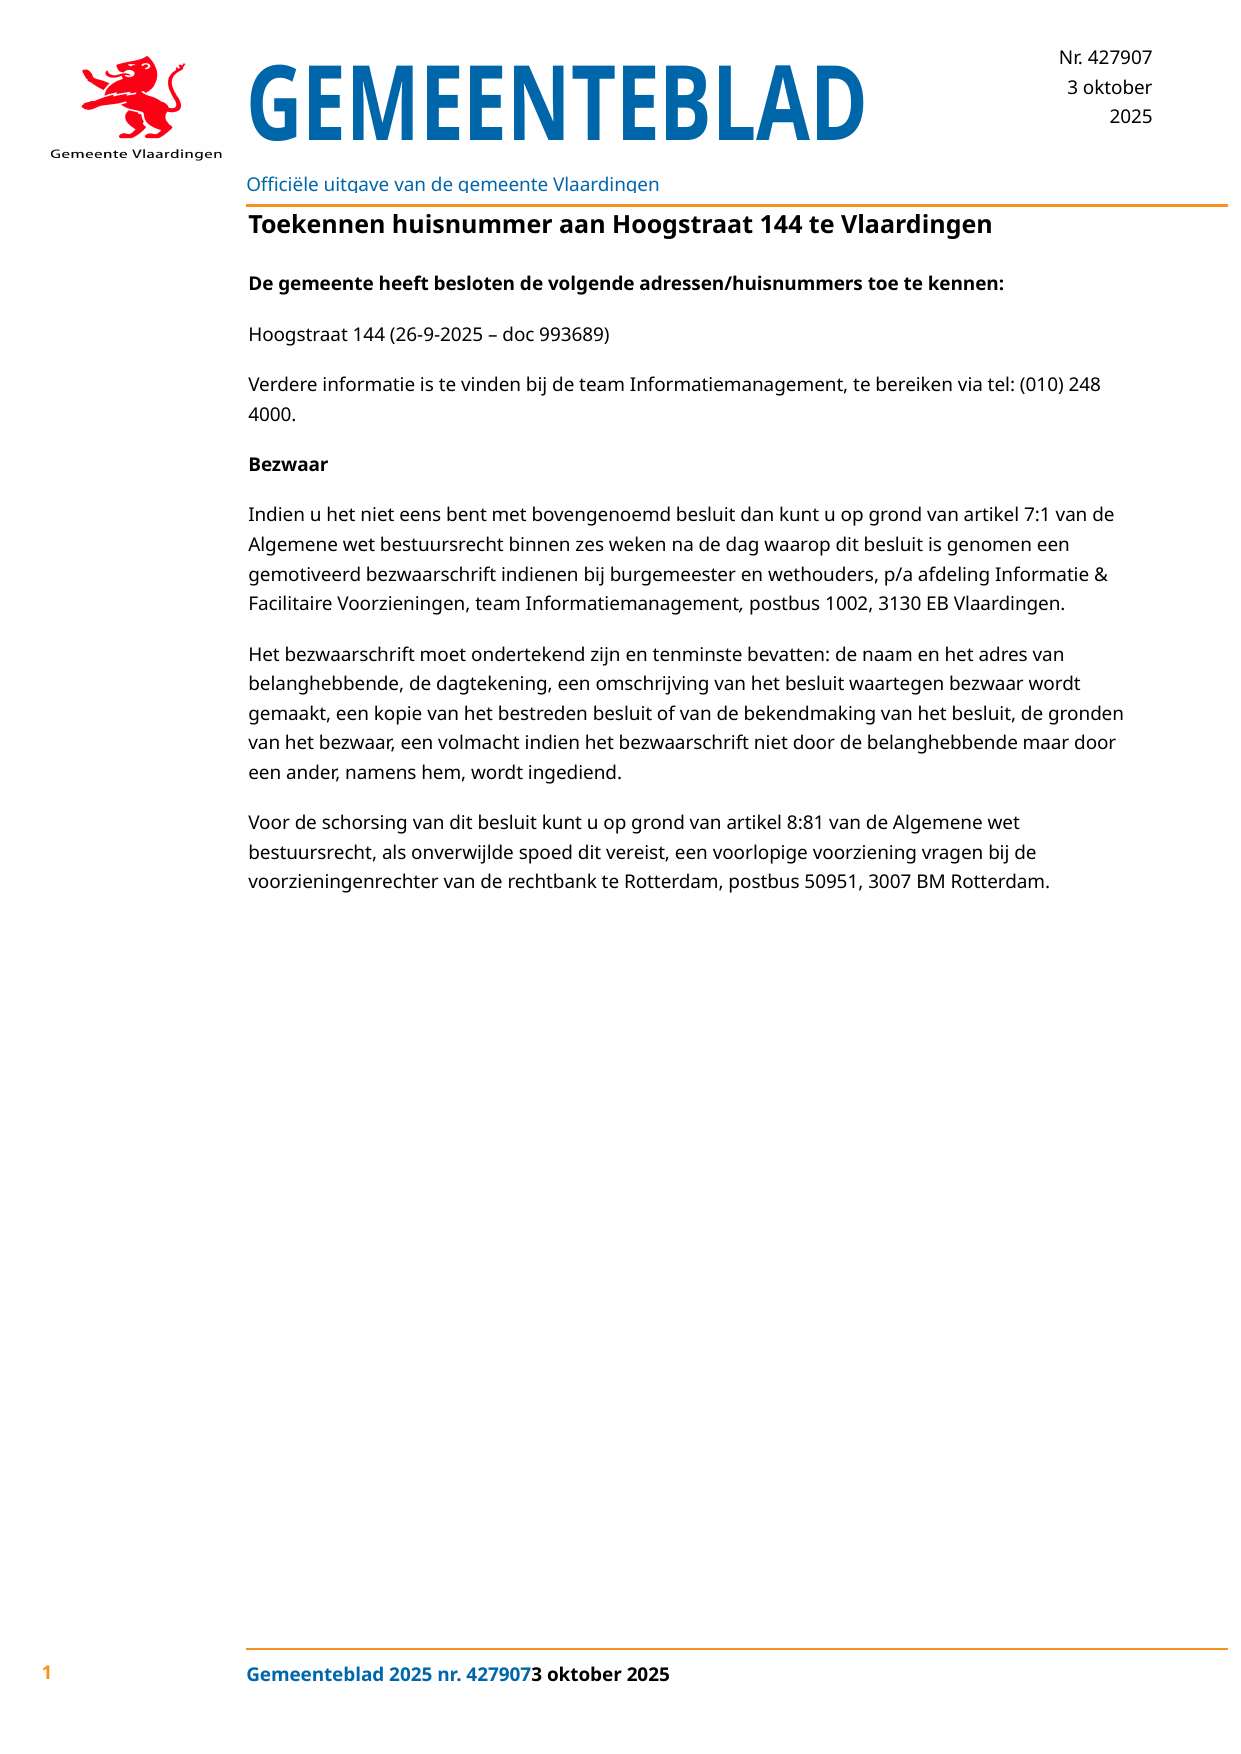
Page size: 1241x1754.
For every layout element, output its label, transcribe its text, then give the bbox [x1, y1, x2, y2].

text Hoogstraat 144 (26-9-2025 – doc 993689) [248, 321, 1152, 346]
text Toekennen huisnummer aan Hoogstraat 144 te Vlaardingen [248, 207, 1152, 241]
text De gemeente heeft besloten de volgende adressen/huisnummers toe te kennen: [248, 270, 1152, 296]
text Voor de schorsing van dit besluit kunt u op grond van artikel 8:81 van de Algemene wet bestuursrecht, als onverwijlde spoed dit vereist, een voorlopige voorziening vragen bij de voorzieningenrechter van de rechtbank te Rotterdam, postbus 50951, 3007 BM Rotterdam. [248, 809, 1152, 894]
text Bezwaar [248, 451, 1152, 477]
text Indien u het niet eens bent met bovengenoemd besluit dan kunt u op grond van artikel 7:1 van de Algemene wet bestuursrecht binnen zes weken na de dag waarop dit besluit is genomen een gemotiveerd bezwaarschrift indienen bij burgemeester en wethouders, p/a afdeling Informatie & Facilitaire Voorzieningen, team Informatiemanagement, postbus 1002, 3130 EB Vlaardingen. [248, 502, 1152, 616]
text Verdere informatie is te vinden bij de team Informatiemanagement, te bereiken via tel: (010) 248 4000. [248, 371, 1152, 426]
picture [41, 47, 231, 172]
text Het bezwaarschrift moet ondertekend zijn en tenminste bevatten: de naam en het adres van belanghebbende, de dagtekening, een omschrijving van het besluit waartegen bezwaar wordt gemaakt, een kopie van het bestreden besluit of van de bekendmaking van het besluit, de gronden van het bezwaar, een volmacht indien het bezwaarschrift niet door de belanghebbende maar door een ander, namens hem, wordt ingediend. [248, 641, 1152, 785]
